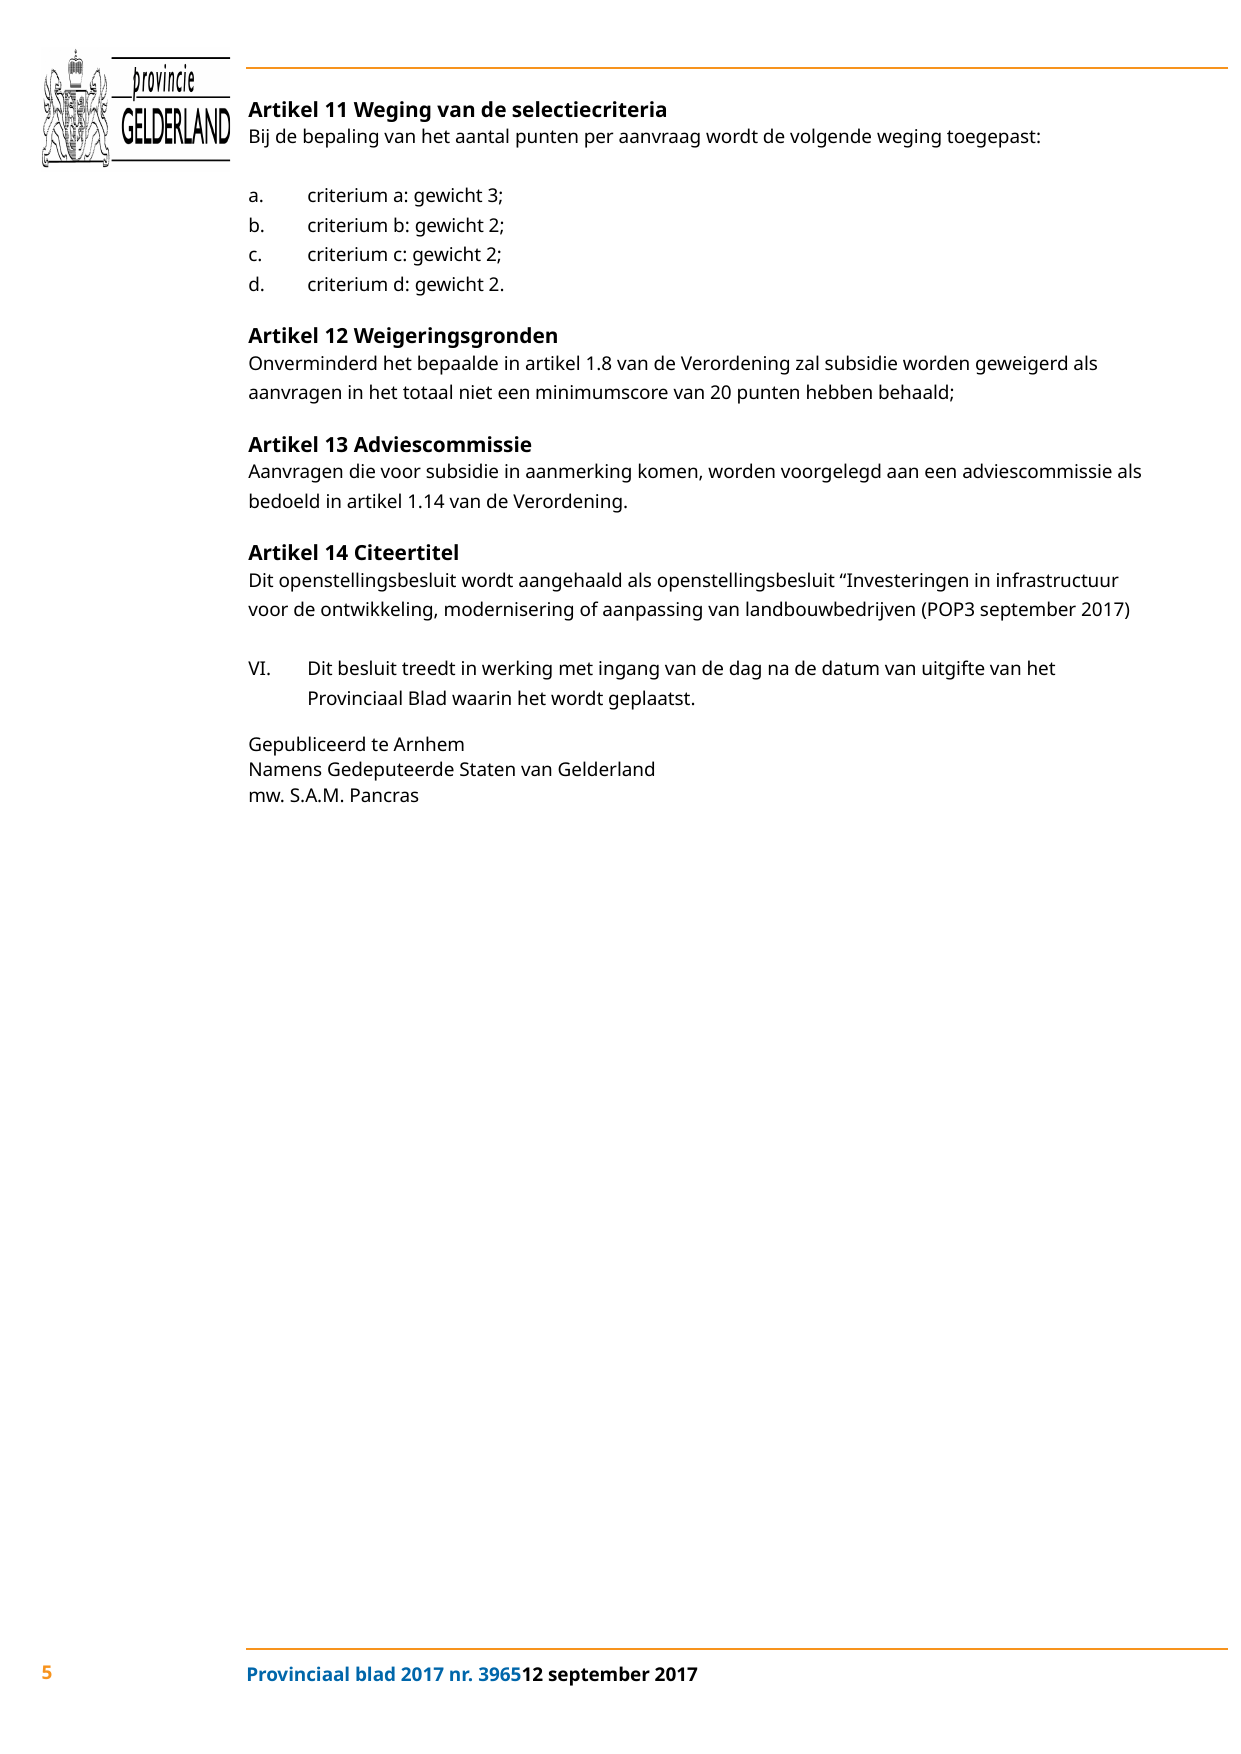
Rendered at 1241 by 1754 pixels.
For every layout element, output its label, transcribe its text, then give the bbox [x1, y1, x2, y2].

text Artikel 14 Citeertitel [248, 538, 1152, 567]
list criterium a: gewicht 3; [248, 182, 1152, 208]
picture [41, 47, 231, 172]
text mw. S.A.M. Pancras [248, 782, 1152, 808]
text Artikel 11 Weging van de selectiecriteria [248, 95, 1152, 123]
text Gepubliceerd te Arnhem [248, 731, 1152, 757]
text Artikel 13 Adviescommissie [248, 430, 1152, 458]
text Dit openstellingsbesluit wordt aangehaald als openstellingsbesluit “Investeringen in infrastructuur voor de ontwikkeling, modernisering of aanpassing van landbouwbedrijven (POP3 september 2017) [248, 567, 1152, 622]
text Bij de bepaling van het aantal punten per aanvraag wordt de volgende weging toegepast: [248, 123, 1152, 149]
text Namens Gedeputeerde Staten van Gelderland [248, 757, 1152, 782]
text Aanvragen die voor subsidie in aanmerking komen, worden voorgelegd aan een adviescommissie als bedoeld in artikel 1.14 van de Verordening. [248, 458, 1152, 514]
list criterium d: gewicht 2. [248, 271, 1152, 297]
list Dit besluit treedt in werking met ingang van de dag na de datum van uitgifte van het Provinciaal Blad waarin het wordt geplaatst. [248, 656, 1152, 711]
text Artikel 12 Weigeringsgronden [248, 322, 1152, 350]
text Onverminderd het bepaalde in artikel 1.8 van de Verordening zal subsidie worden geweigerd als aanvragen in het totaal niet een minimumscore van 20 punten hebben behaald; [248, 350, 1152, 405]
list criterium b: gewicht 2; [248, 212, 1152, 238]
list criterium c: gewicht 2; [248, 242, 1152, 267]
